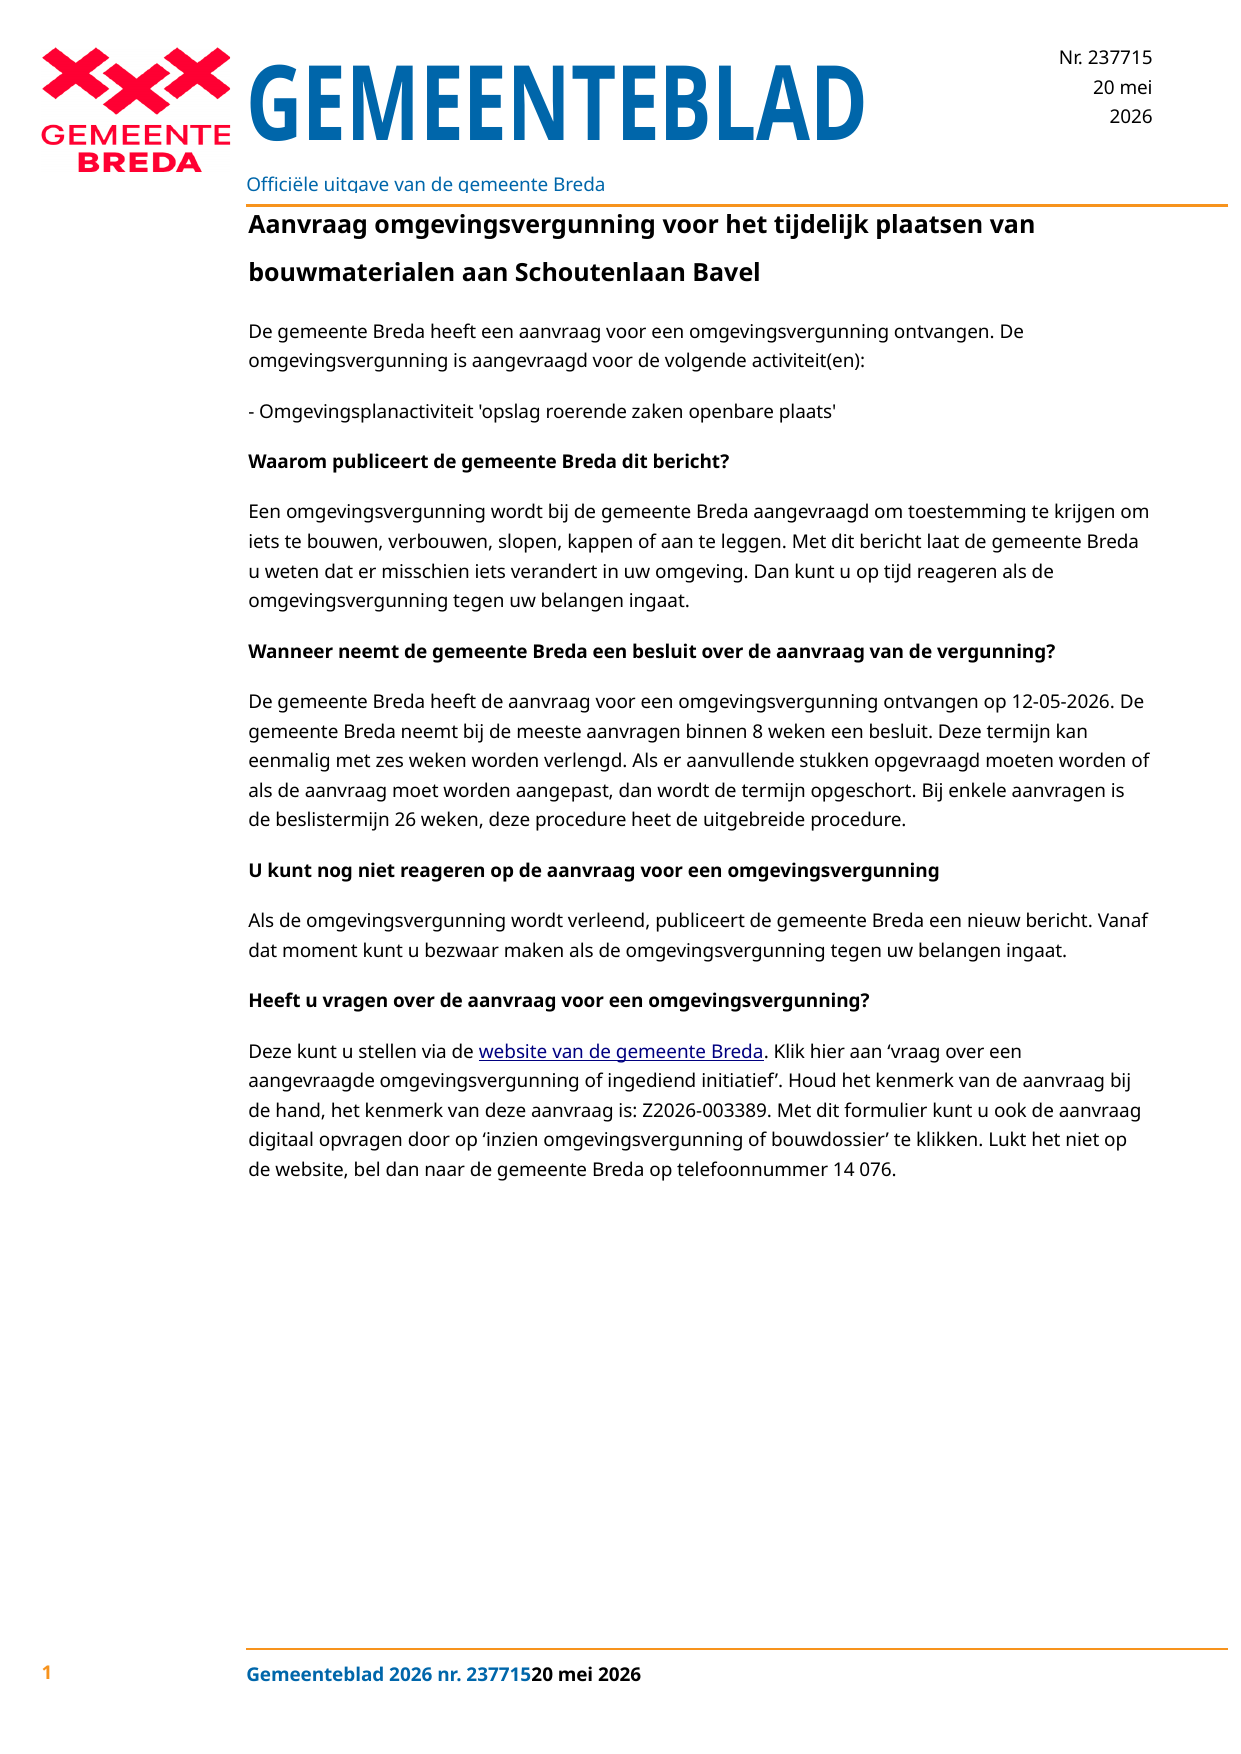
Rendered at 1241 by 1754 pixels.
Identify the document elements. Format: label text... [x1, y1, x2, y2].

text De gemeente Breda heeft de aanvraag voor een omgevingsvergunning ontvangen op 12-05-2026. De gemeente Breda neemt bij de meeste aanvragen binnen 8 weken een besluit. Deze termijn kan eenmalig met zes weken worden verlengd. Als er aanvullende stukken opgevraagd moeten worden of als de aanvraag moet worden aangepast, dan wordt de termijn opgeschort. Bij enkele aanvragen is de beslistermijn 26 weken, deze procedure heet de uitgebreide procedure. [248, 688, 1152, 832]
text Als de omgevingsvergunning wordt verleend, publiceert de gemeente Breda een nieuw bericht. Vanaf dat moment kunt u bezwaar maken als de omgevingsvergunning tegen uw belangen ingaat. [248, 907, 1152, 963]
text Heeft u vragen over de aanvraag voor een omgevingsvergunning? [248, 987, 1152, 1013]
text - Omgevingsplanactiviteit 'opslag roerende zaken openbare plaats' [248, 398, 1152, 424]
text Deze kunt u stellen via de website van de gemeente Breda. Klik hier aan ‘vraag over een aangevraagde omgevingsvergunning of ingediend initiatief’. Houd het kenmerk van de aanvraag bij de hand, het kenmerk van deze aanvraag is: Z2026-003389. Met dit formulier kunt u ook de aanvraag digitaal opvragen door op ‘inzien omgevingsvergunning of bouwdossier’ te klikken. Lukt het niet op de website, bel dan naar de gemeente Breda op telefoonnummer 14 076. [248, 1038, 1152, 1182]
text Aanvraag omgevingsvergunning voor het tijdelijk plaatsen van bouwmaterialen aan Schoutenlaan Bavel [248, 207, 1152, 288]
text Een omgevingsvergunning wordt bij de gemeente Breda aangevraagd om toestemming te krijgen om iets te bouwen, verbouwen, slopen, kappen of aan te leggen. Met dit bericht laat de gemeente Breda u weten dat er misschien iets verandert in uw omgeving. Dan kunt u op tijd reageren als de omgevingsvergunning tegen uw belangen ingaat. [248, 499, 1152, 613]
text Wanneer neemt de gemeente Breda een besluit over de aanvraag van de vergunning? [248, 638, 1152, 664]
text U kunt nog niet reageren op de aanvraag voor een omgevingsvergunning [248, 857, 1152, 883]
picture [41, 47, 231, 172]
text De gemeente Breda heeft een aanvraag voor een omgevingsvergunning ontvangen. De omgevingsvergunning is aangevraagd voor de volgende activiteit(en): [248, 318, 1152, 373]
text Waarom publiceert de gemeente Breda dit bericht? [248, 448, 1152, 474]
